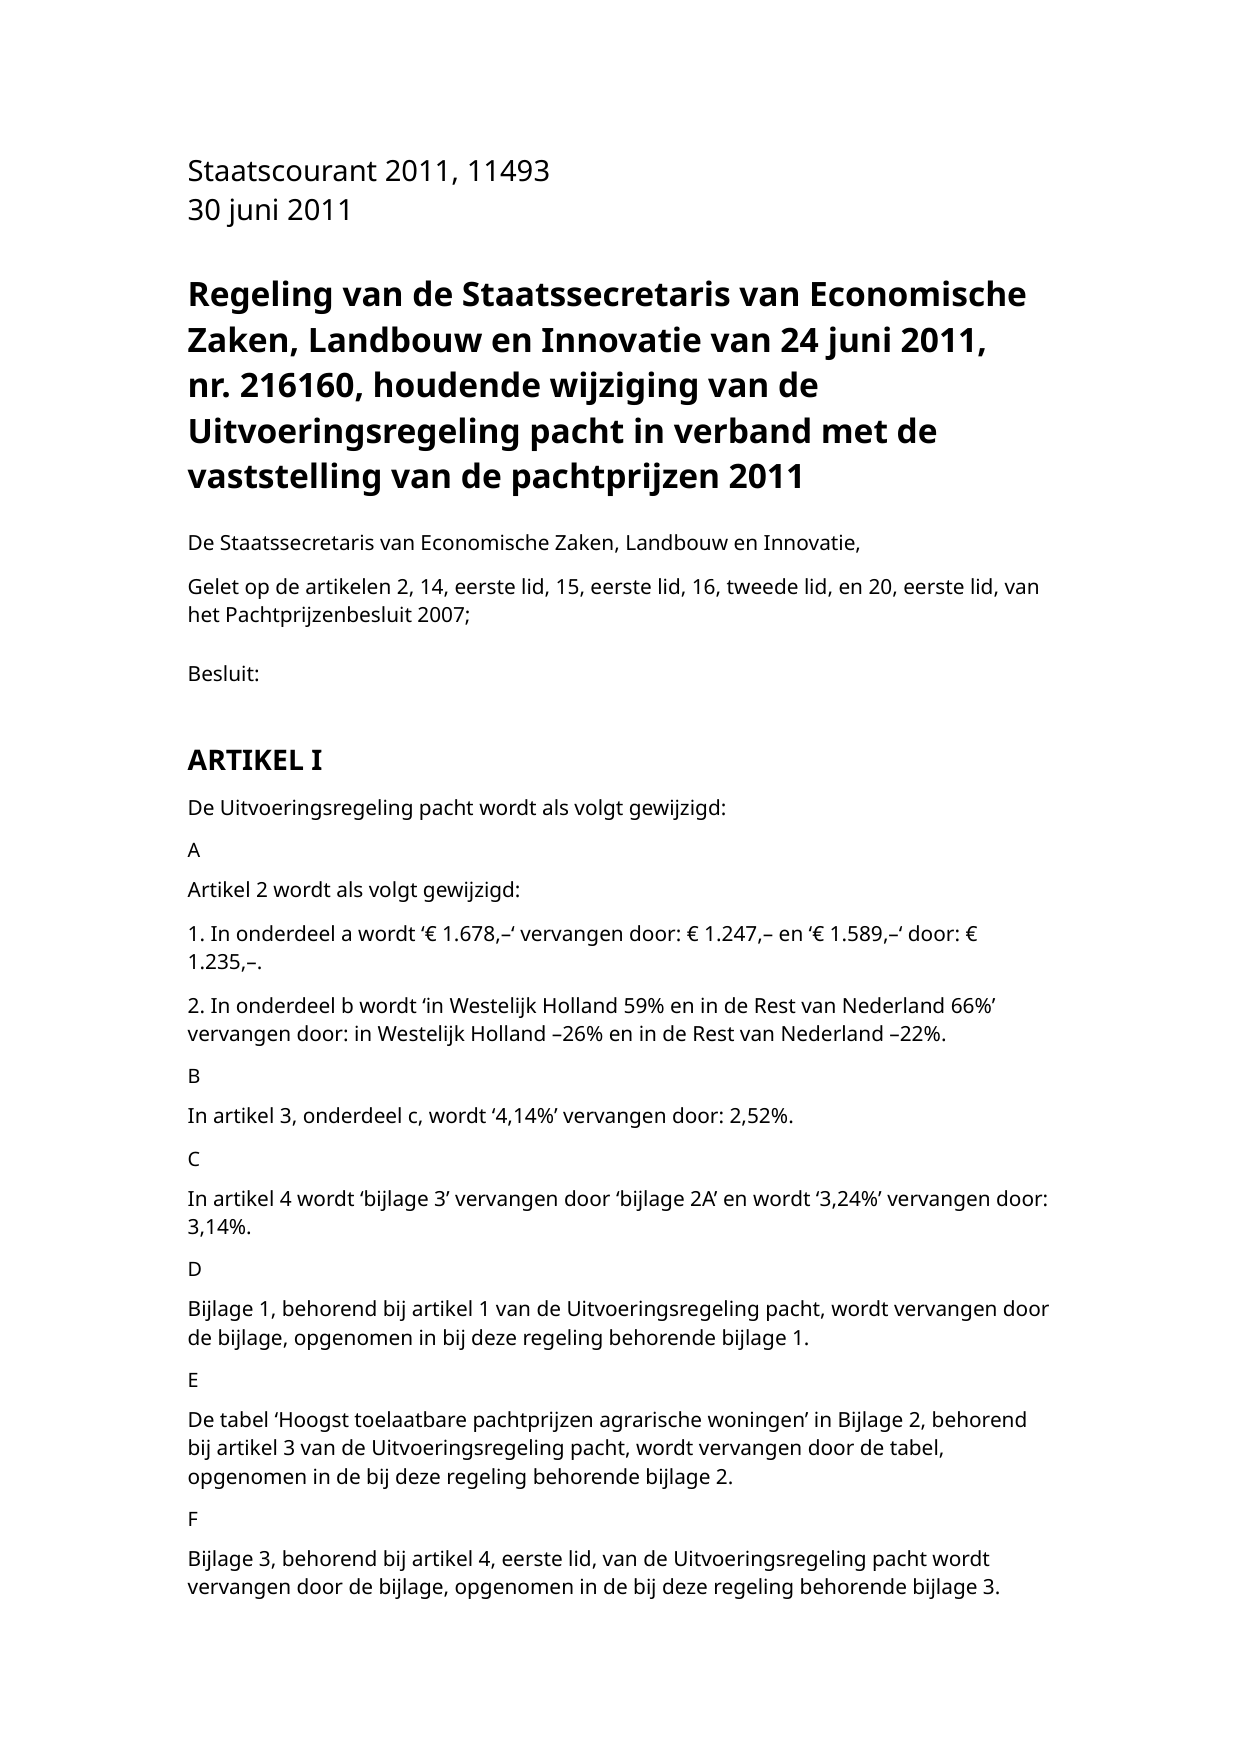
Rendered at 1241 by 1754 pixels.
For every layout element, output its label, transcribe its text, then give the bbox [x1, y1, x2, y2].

text In artikel 4 wordt ‘bijlage 3’ vervangen door ‘bijlage 2A’ en wordt ‘3,24%’ vervangen door: 3,14%. [187, 1184, 1053, 1241]
text Artikel 2 wordt als volgt gewijzigd: [187, 876, 1053, 904]
text A [187, 837, 1053, 864]
text Gelet op de artikelen 2, 14, eerste lid, 15, eerste lid, 16, tweede lid, en 20, eerste lid, van het Pachtprijzenbesluit 2007; [187, 572, 1053, 629]
subtitle ARTIKEL I [187, 740, 1053, 778]
text De tabel ‘Hoogst toelaatbare pachtprijzen agrarische woningen’ in Bijlage 2, behorend bij artikel 3 van de Uitvoeringsregeling pacht, wordt vervangen door de tabel, opgenomen in de bij deze regeling behorende bijlage 2. [187, 1405, 1053, 1490]
text 30 juni 2011 [187, 190, 1053, 229]
text Staatscourant 2011, 11493 [187, 150, 1053, 190]
text C [187, 1145, 1053, 1172]
text Besluit: [187, 659, 1053, 687]
text E [187, 1366, 1053, 1393]
text Bijlage 1, behorend bij artikel 1 van de Uitvoeringsregeling pacht, wordt vervangen door de bijlage, opgenomen in bij deze regeling behorende bijlage 1. [187, 1294, 1053, 1351]
text B [187, 1063, 1053, 1090]
text De Staatssecretaris van Economische Zaken, Landbouw en Innovatie, [187, 528, 1053, 557]
text De Uitvoeringsregeling pacht wordt als volgt gewijzigd: [187, 793, 1053, 822]
text In artikel 3, onderdeel c, wordt ‘4,14%’ vervangen door: 2,52%. [187, 1101, 1053, 1130]
subtitle Regeling van de Staatssecretaris van Economische Zaken, Landbouw en Innovatie van 24 juni 2011, nr. 216160, houdende wijziging van de Uitvoeringsregeling pacht in verband met de vaststelling van de pachtprijzen 2011 [187, 271, 1053, 498]
text 2. In onderdeel b wordt ‘in Westelijk Holland 59% en in de Rest van Nederland 66%’ vervangen door: in Westelijk Holland –26% en in de Rest van Nederland –22%. [187, 991, 1053, 1048]
text Bijlage 3, behorend bij artikel 4, eerste lid, van de Uitvoeringsregeling pacht wordt vervangen door de bijlage, opgenomen in de bij deze regeling behorende bijlage 3. [187, 1544, 1053, 1601]
text 1. In onderdeel a wordt ‘€ 1.678,–‘ vervangen door: € 1.247,– en ‘€ 1.589,–‘ door: € 1.235,–. [187, 919, 1053, 976]
text D [187, 1256, 1053, 1282]
text F [187, 1505, 1053, 1532]
